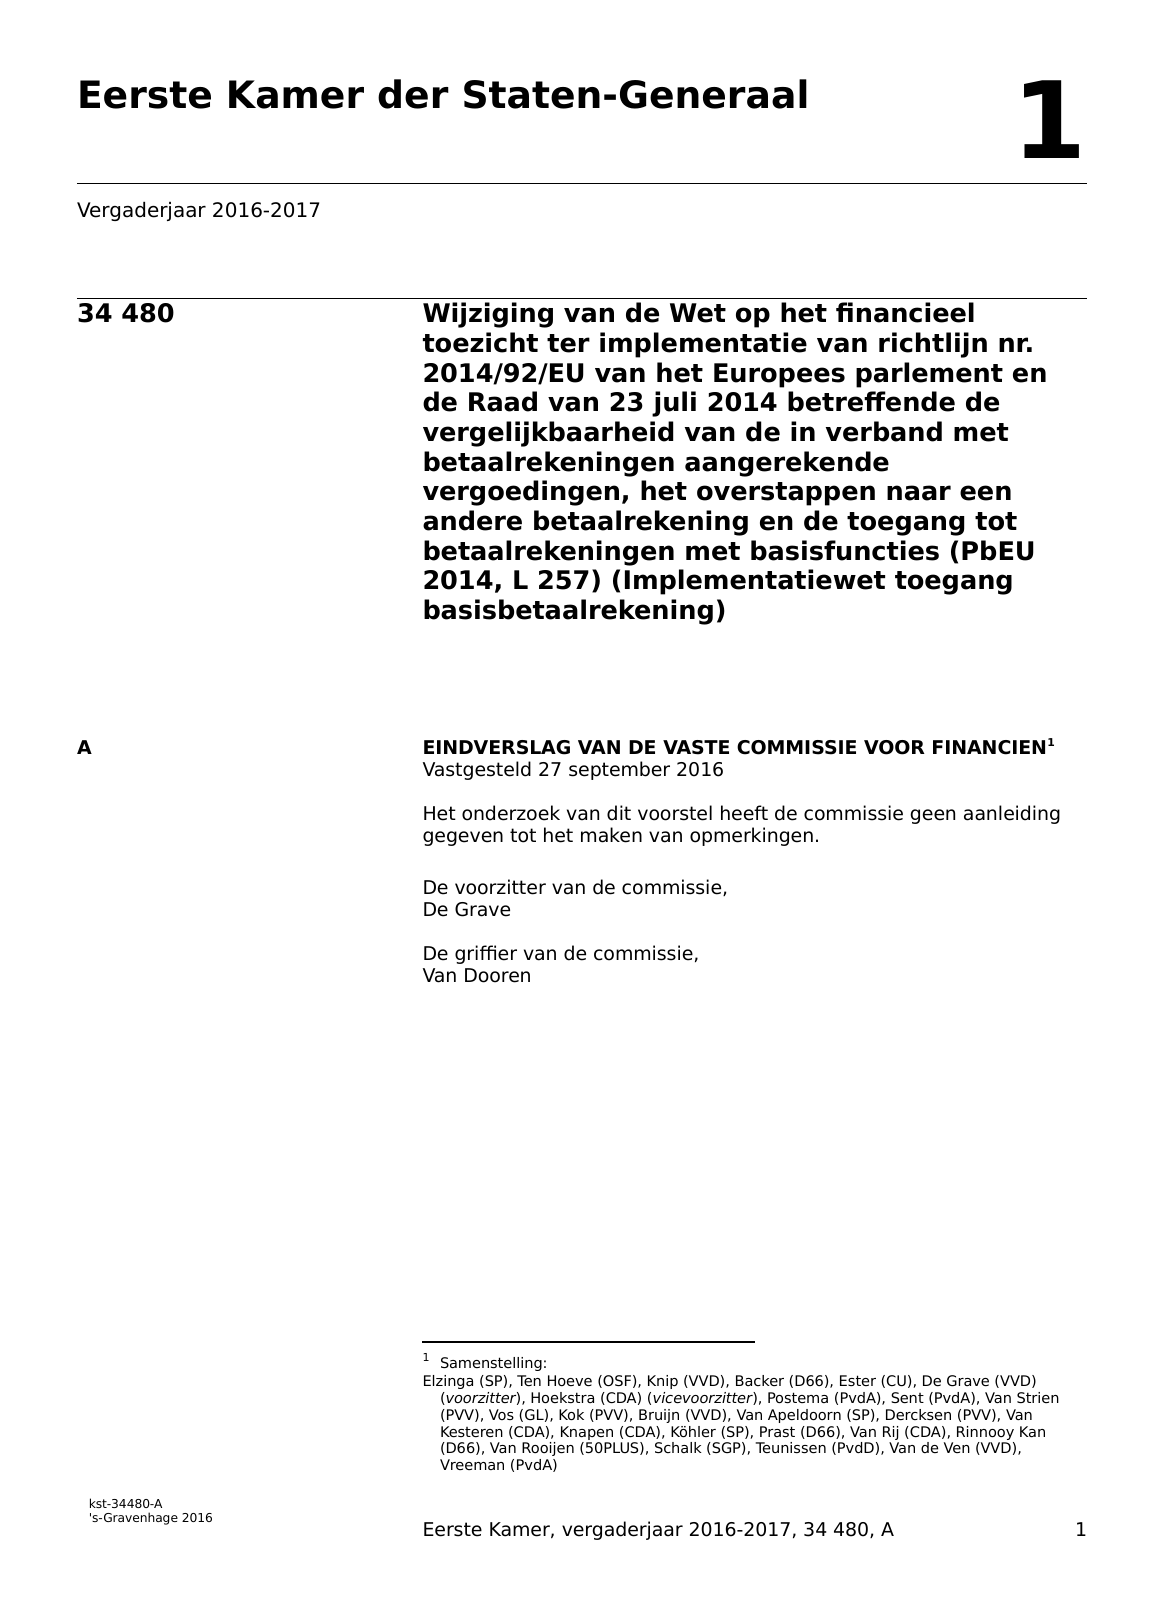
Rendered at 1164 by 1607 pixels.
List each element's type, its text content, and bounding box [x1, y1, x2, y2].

table_header 1 [886, 59, 1087, 183]
table_cell Vergaderjaar 2016-2017 [77, 184, 1087, 298]
text Het onderzoek van dit voorstel heeft de commissie geen aanleiding gegeven tot het maken van opmerkingen. [422, 803, 1087, 847]
text Samenstelling: [422, 1351, 1087, 1373]
text De griffier van de commissie, Van Dooren [422, 943, 1087, 987]
subtitle 34 480 Wijziging van de Wet op het financieel toezicht ter implementatie van richtlijn nr. 2014/92/EU van het Europees parlement en de Raad van 23 juli 2014 betreffende de vergelijkbaarheid van de in verband met betaalrekeningen aangerekende vergoedingen, het overstappen naar een andere betaalrekening en de toegang tot betaalrekeningen met basisfuncties (PbEU 2014, L 257) (Implementatiewet toegang basisbetaalrekening) [77, 299, 1087, 626]
text Elzinga (SP), Ten Hoeve (OSF), Knip (VVD), Backer (D66), Ester (CU), De Grave (VVD) (voorzitter), Hoekstra (CDA) (vicevoorzitter), Postema (PvdA), Sent (PvdA), Van Strien (PVV), Vos (GL), Kok (PVV), Bruijn (VVD), Van Apeldoorn (SP), Dercksen (PVV), Van Kesteren (CDA), Knapen (CDA), Köhler (SP), Prast (D66), Van Rij (CDA), Rinnooy Kan (D66), Van Rooijen (50PLUS), Schalk (SGP), Teunissen (PvdD), Van de Ven (VVD), Vreeman (PvdA) [422, 1373, 1087, 1474]
text De voorzitter van de commissie, De Grave [422, 877, 1087, 921]
text kst-34480-A [88, 1497, 323, 1511]
text Vastgesteld 27 september 2016 [422, 758, 1087, 781]
subtitle A EINDVERSLAG VAN DE VASTE COMMISSIE VOOR FINANCIEN [77, 737, 1087, 758]
table_header Eerste Kamer der Staten-Generaal [77, 59, 886, 183]
text 's-Gravenhage 2016 [88, 1511, 323, 1525]
